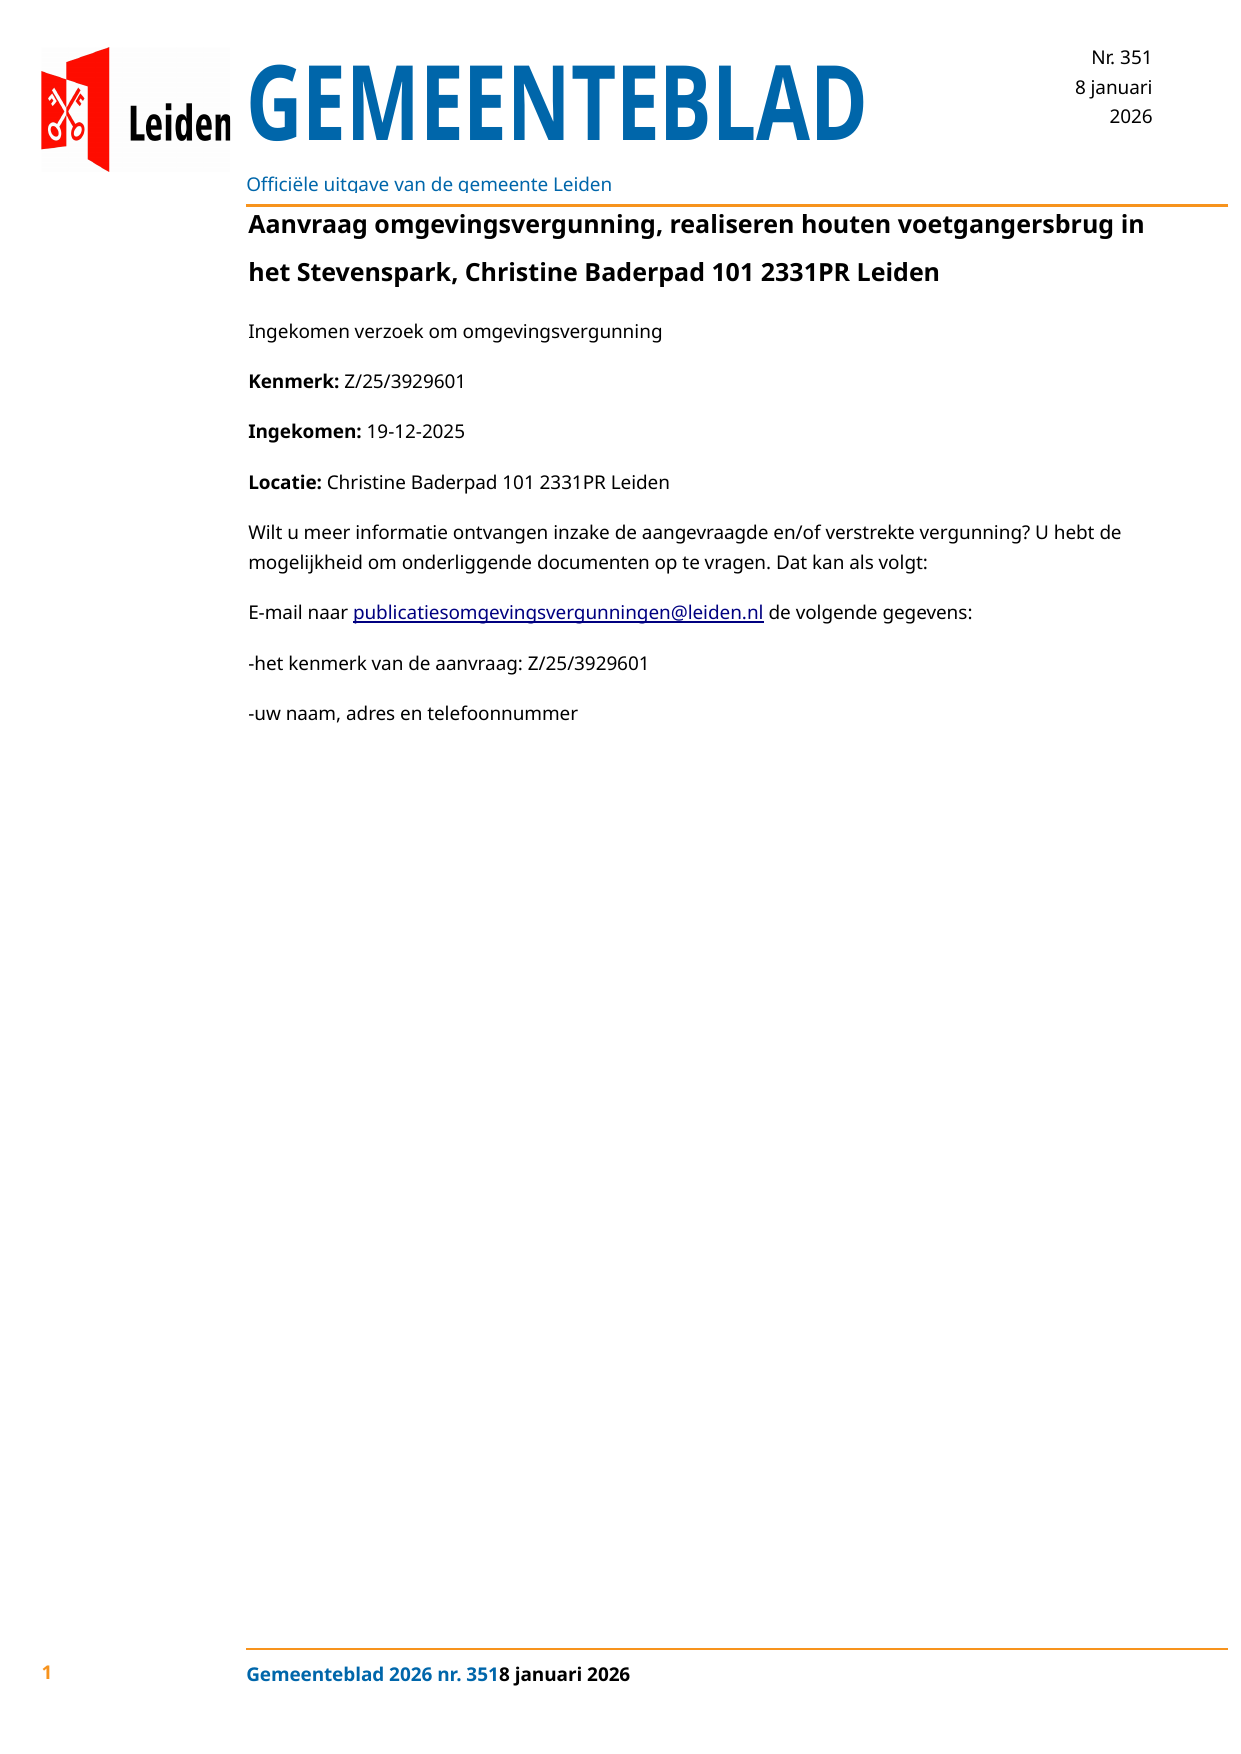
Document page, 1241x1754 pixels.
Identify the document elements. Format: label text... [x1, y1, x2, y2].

text -uw naam, adres en telefoonnummer [248, 700, 1152, 726]
text -het kenmerk van de aanvraag: Z/25/3929601 [248, 650, 1152, 676]
text E-mail naar publicatiesomgevingsvergunningen@leiden.nl de volgende gegevens: [248, 599, 1152, 625]
text Kenmerk: Z/25/3929601 [248, 368, 1152, 394]
text Wilt u meer informatie ontvangen inzake de aangevraagde en/of verstrekte vergunning? U hebt de mogelijkheid om onderliggende documenten op te vragen. Dat kan als volgt: [248, 519, 1152, 575]
picture [41, 47, 231, 172]
text Ingekomen: 19-12-2025 [248, 419, 1152, 444]
text Ingekomen verzoek om omgevingsvergunning [248, 318, 1152, 344]
text Locatie: Christine Baderpad 101 2331PR Leiden [248, 469, 1152, 495]
text Aanvraag omgevingsvergunning, realiseren houten voetgangersbrug in het Stevenspark, Christine Baderpad 101 2331PR Leiden [248, 207, 1152, 288]
